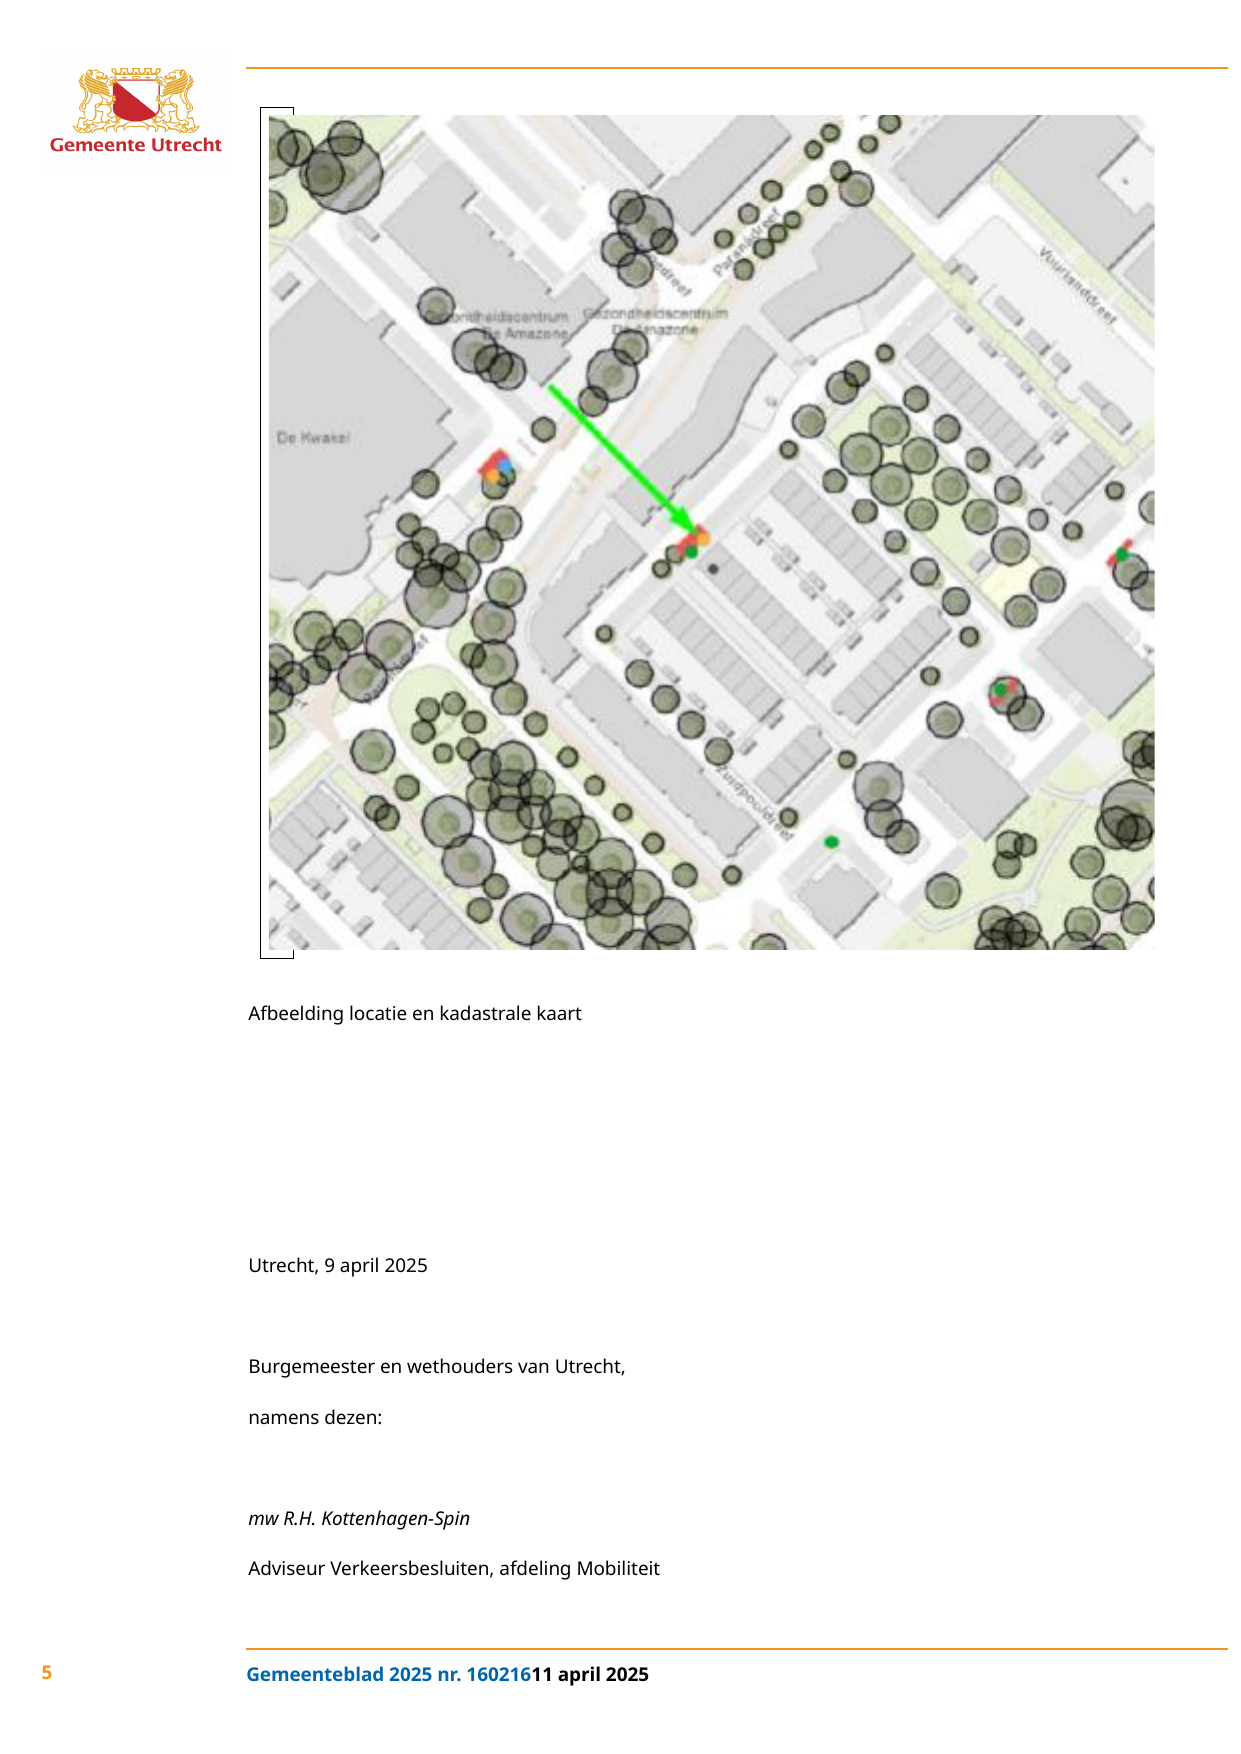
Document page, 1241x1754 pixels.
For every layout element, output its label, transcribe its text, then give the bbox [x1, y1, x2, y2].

text Adviseur Verkeersbesluiten, afdeling Mobiliteit [248, 1555, 1152, 1581]
text namens dezen: [248, 1404, 1152, 1430]
text Afbeelding locatie en kadastrale kaart [248, 1001, 1152, 1026]
picture [268, 115, 1155, 950]
text Burgemeester en wethouders van Utrecht, [248, 1353, 1152, 1379]
text mw R.H. Kottenhagen-Spin [248, 1505, 1152, 1531]
picture [41, 47, 231, 172]
text Utrecht, 9 april 2025 [248, 1253, 1152, 1278]
